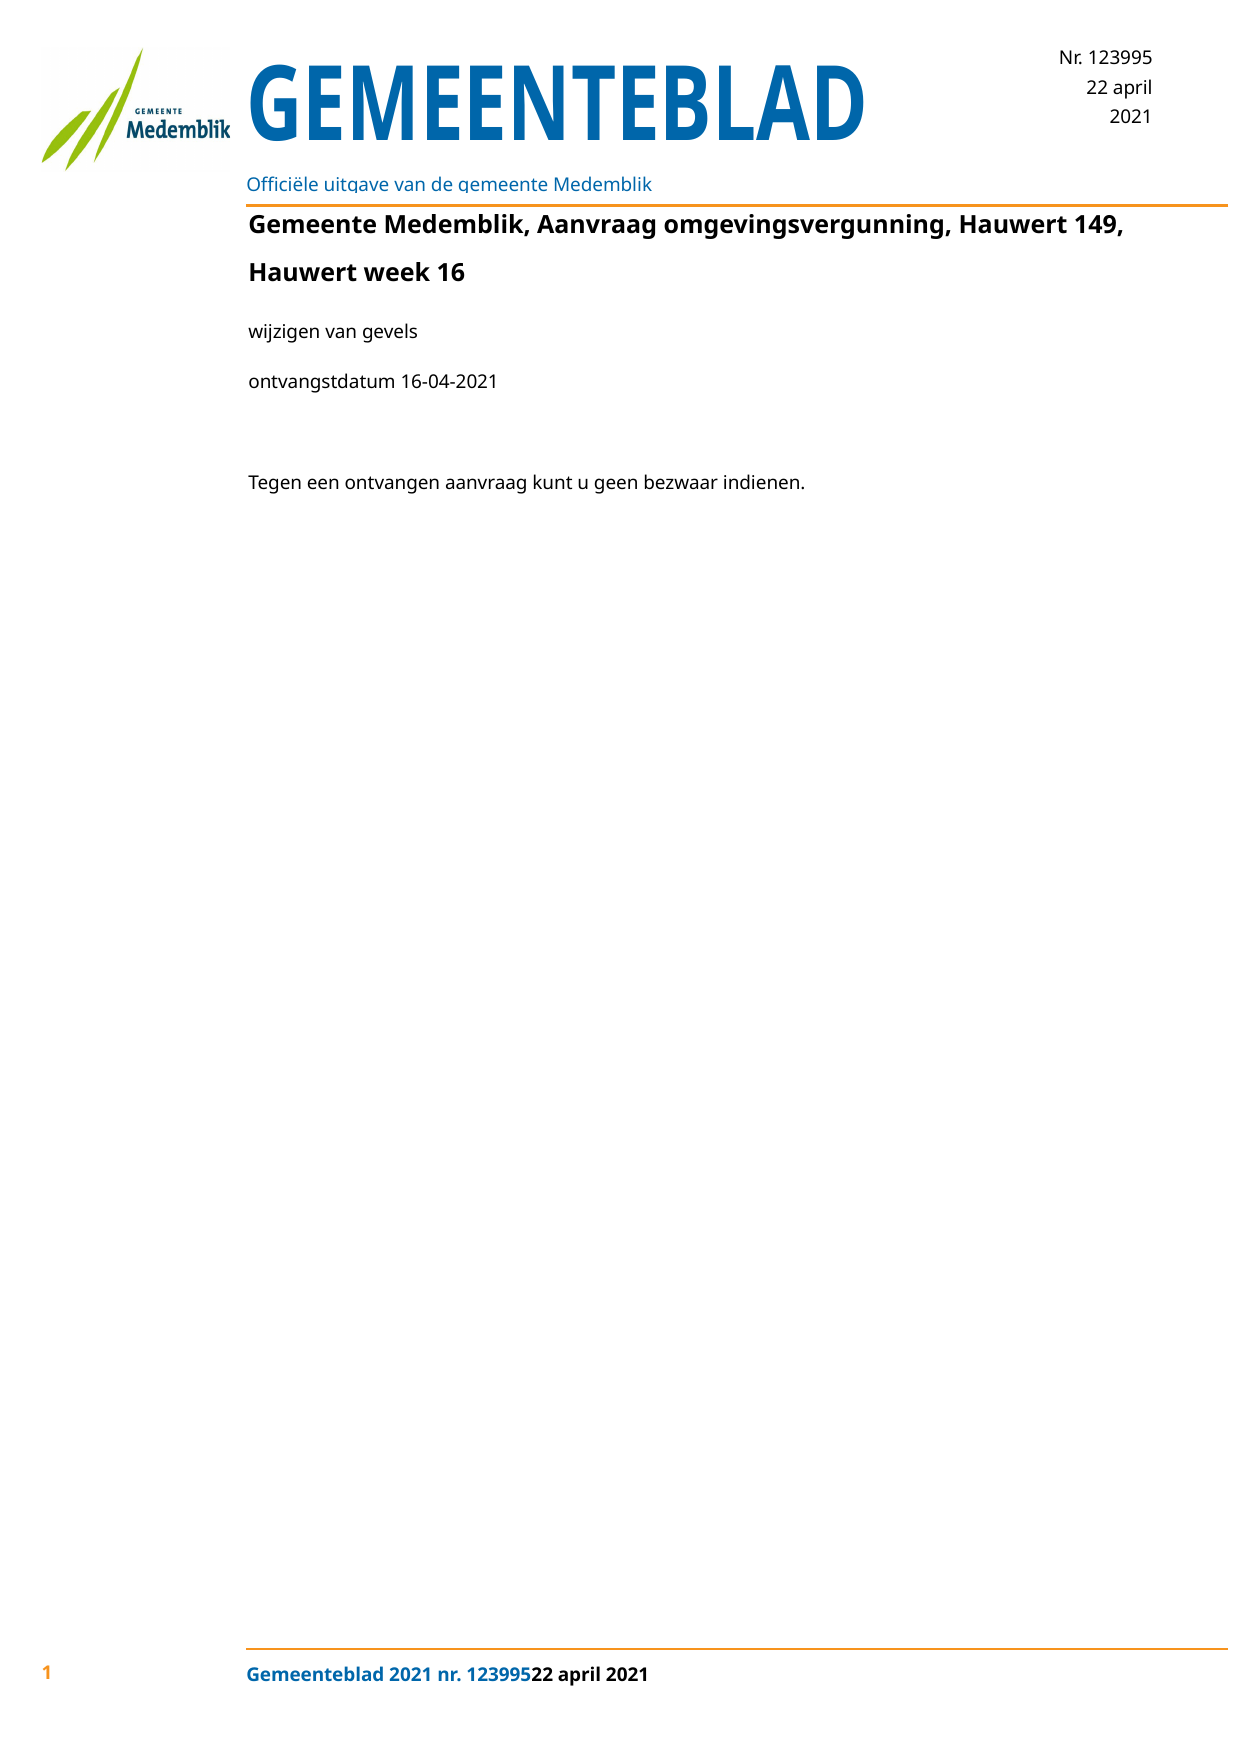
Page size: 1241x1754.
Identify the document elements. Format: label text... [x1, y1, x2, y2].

text ontvangstdatum 16-04-2021 [248, 368, 1152, 394]
text wijzigen van gevels [248, 318, 1152, 344]
text Tegen een ontvangen aanvraag kunt u geen bezwaar indienen. [248, 469, 1152, 495]
text Gemeente Medemblik, Aanvraag omgevingsvergunning, Hauwert 149, Hauwert week 16 [248, 207, 1152, 288]
picture [41, 47, 231, 172]
